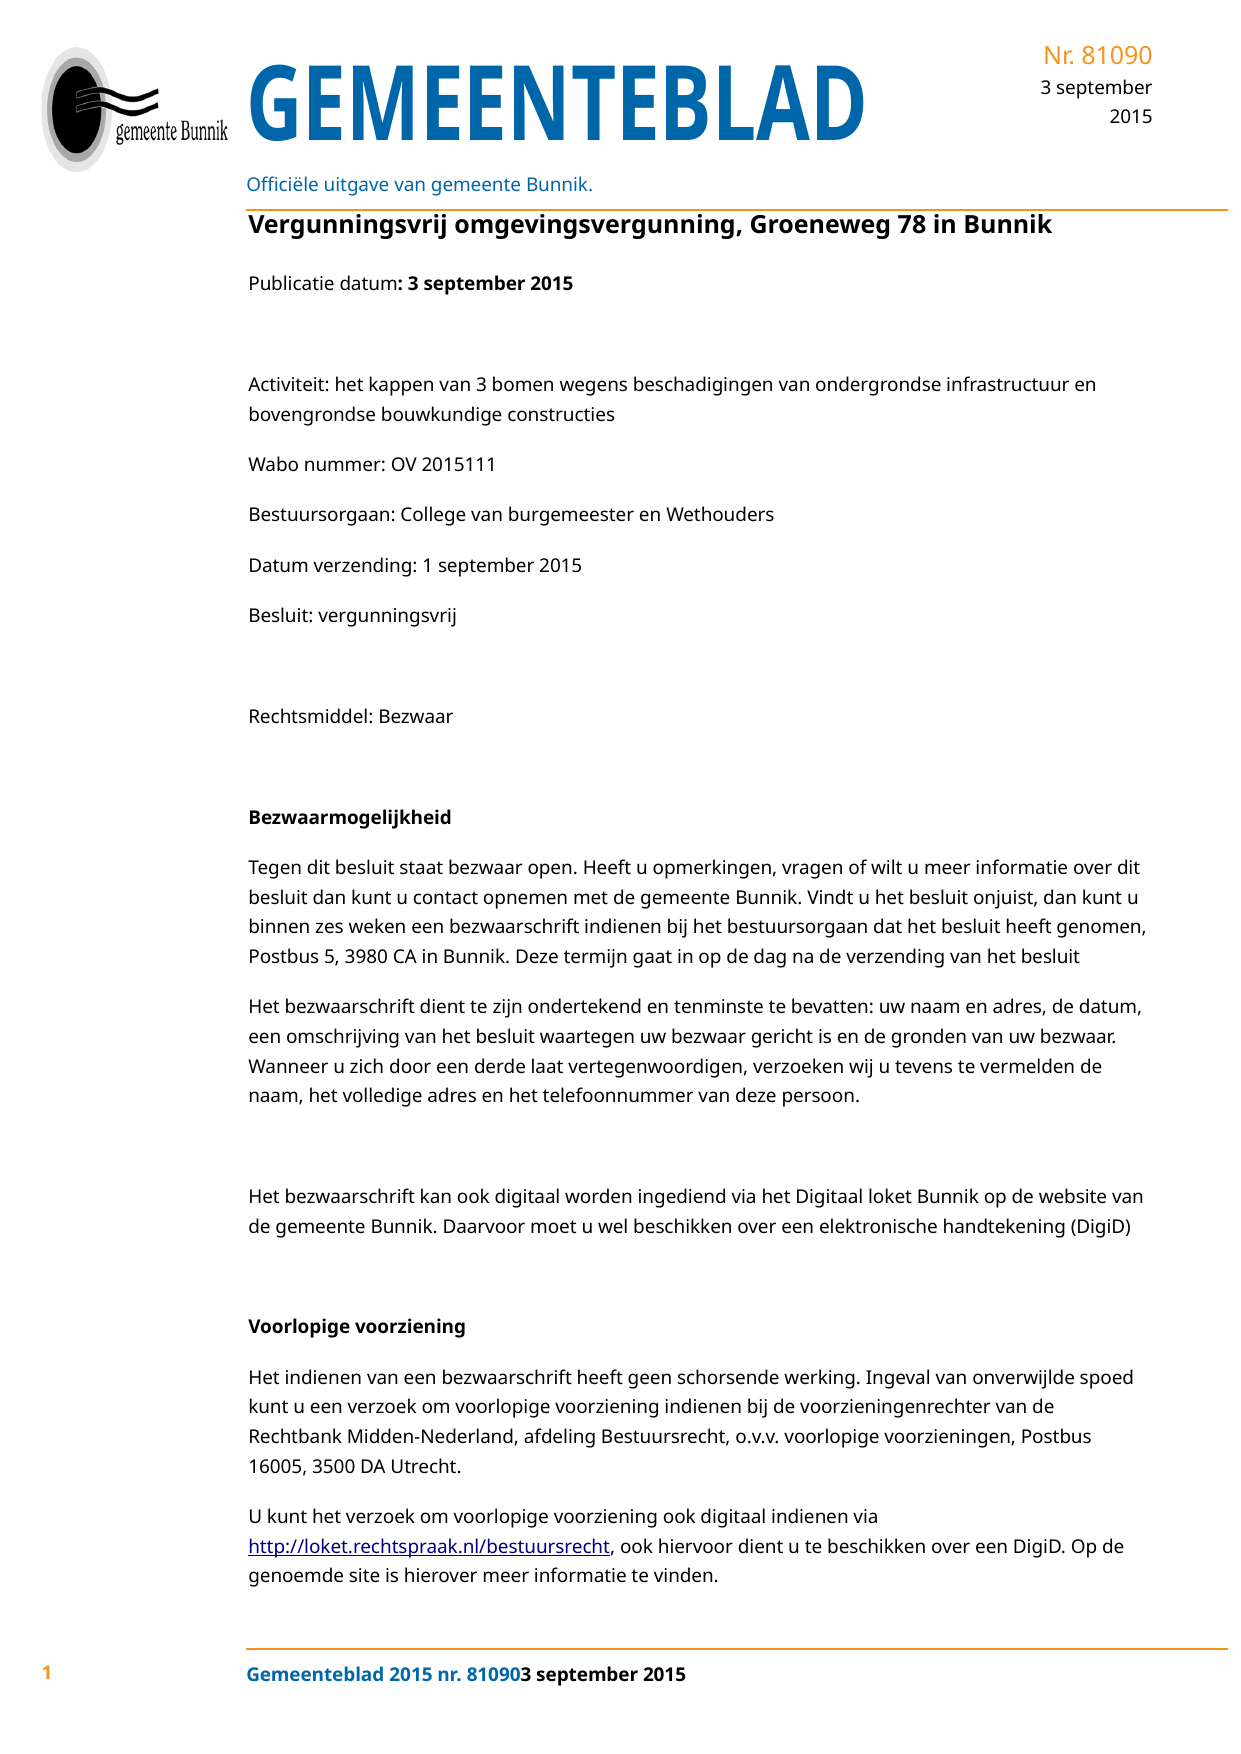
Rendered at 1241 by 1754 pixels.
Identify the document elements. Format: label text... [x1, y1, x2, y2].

text Wabo nummer: OV 2015111 [248, 451, 1152, 477]
text Datum verzending: 1 september 2015 [248, 552, 1152, 578]
text Tegen dit besluit staat bezwaar open. Heeft u opmerkingen, vragen of wilt u meer informatie over dit besluit dan kunt u contact opnemen met de gemeente Bunnik. Vindt u het besluit onjuist, dan kunt u binnen zes weken een bezwaarschrift indienen bij het bestuursorgaan dat het besluit heeft genomen, Postbus 5, 3980 CA in Bunnik. Deze termijn gaat in op de dag na de verzending van het besluit [248, 854, 1152, 969]
text Bezwaarmogelijkheid [248, 804, 1152, 830]
text Rechtsmiddel: Bezwaar [248, 703, 1152, 729]
text Het bezwaarschrift kan ook digitaal worden ingediend via het Digitaal loket Bunnik op de website van de gemeente Bunnik. Daarvoor moet u wel beschikken over een elektronische handtekening (DigiD) [248, 1183, 1152, 1238]
picture [41, 47, 231, 172]
text Besluit: vergunningsvrij [248, 602, 1152, 628]
text Bestuursorgaan: College van burgemeester en Wethouders [248, 502, 1152, 527]
text Activiteit: het kappen van 3 bomen wegens beschadigingen van ondergrondse infrastructuur en bovengrondse bouwkundige constructies [248, 371, 1152, 426]
text U kunt het verzoek om voorlopige voorziening ook digitaal indienen via http://loket.rechtspraak.nl/bestuursrecht, ook hiervoor dient u te beschikken over een DigiD. Op de genoemde site is hierover meer informatie te vinden. [248, 1503, 1152, 1588]
text Het bezwaarschrift dient te zijn ondertekend en tenminste te bevatten: uw naam en adres, de datum, een omschrijving van het besluit waartegen uw bezwaar gericht is en de gronden van uw bezwaar. Wanneer u zich door een derde laat vertegenwoordigen, verzoeken wij u tevens te vermelden de naam, het volledige adres en het telefoonnummer van deze persoon. [248, 994, 1152, 1108]
text Publicatie datum: 3 september 2015 [248, 270, 1152, 296]
text Het indienen van een bezwaarschrift heeft geen schorsende werking. Ingeval van onverwijlde spoed kunt u een verzoek om voorlopige voorziening indienen bij de voorzieningenrechter van de Rechtbank Midden-Nederland, afdeling Bestuursrecht, o.v.v. voorlopige voorzieningen, Postbus 16005, 3500 DA Utrecht. [248, 1364, 1152, 1478]
text Voorlopige voorziening [248, 1314, 1152, 1339]
text Vergunningsvrij omgevingsvergunning, Groeneweg 78 in Bunnik [248, 211, 1152, 241]
